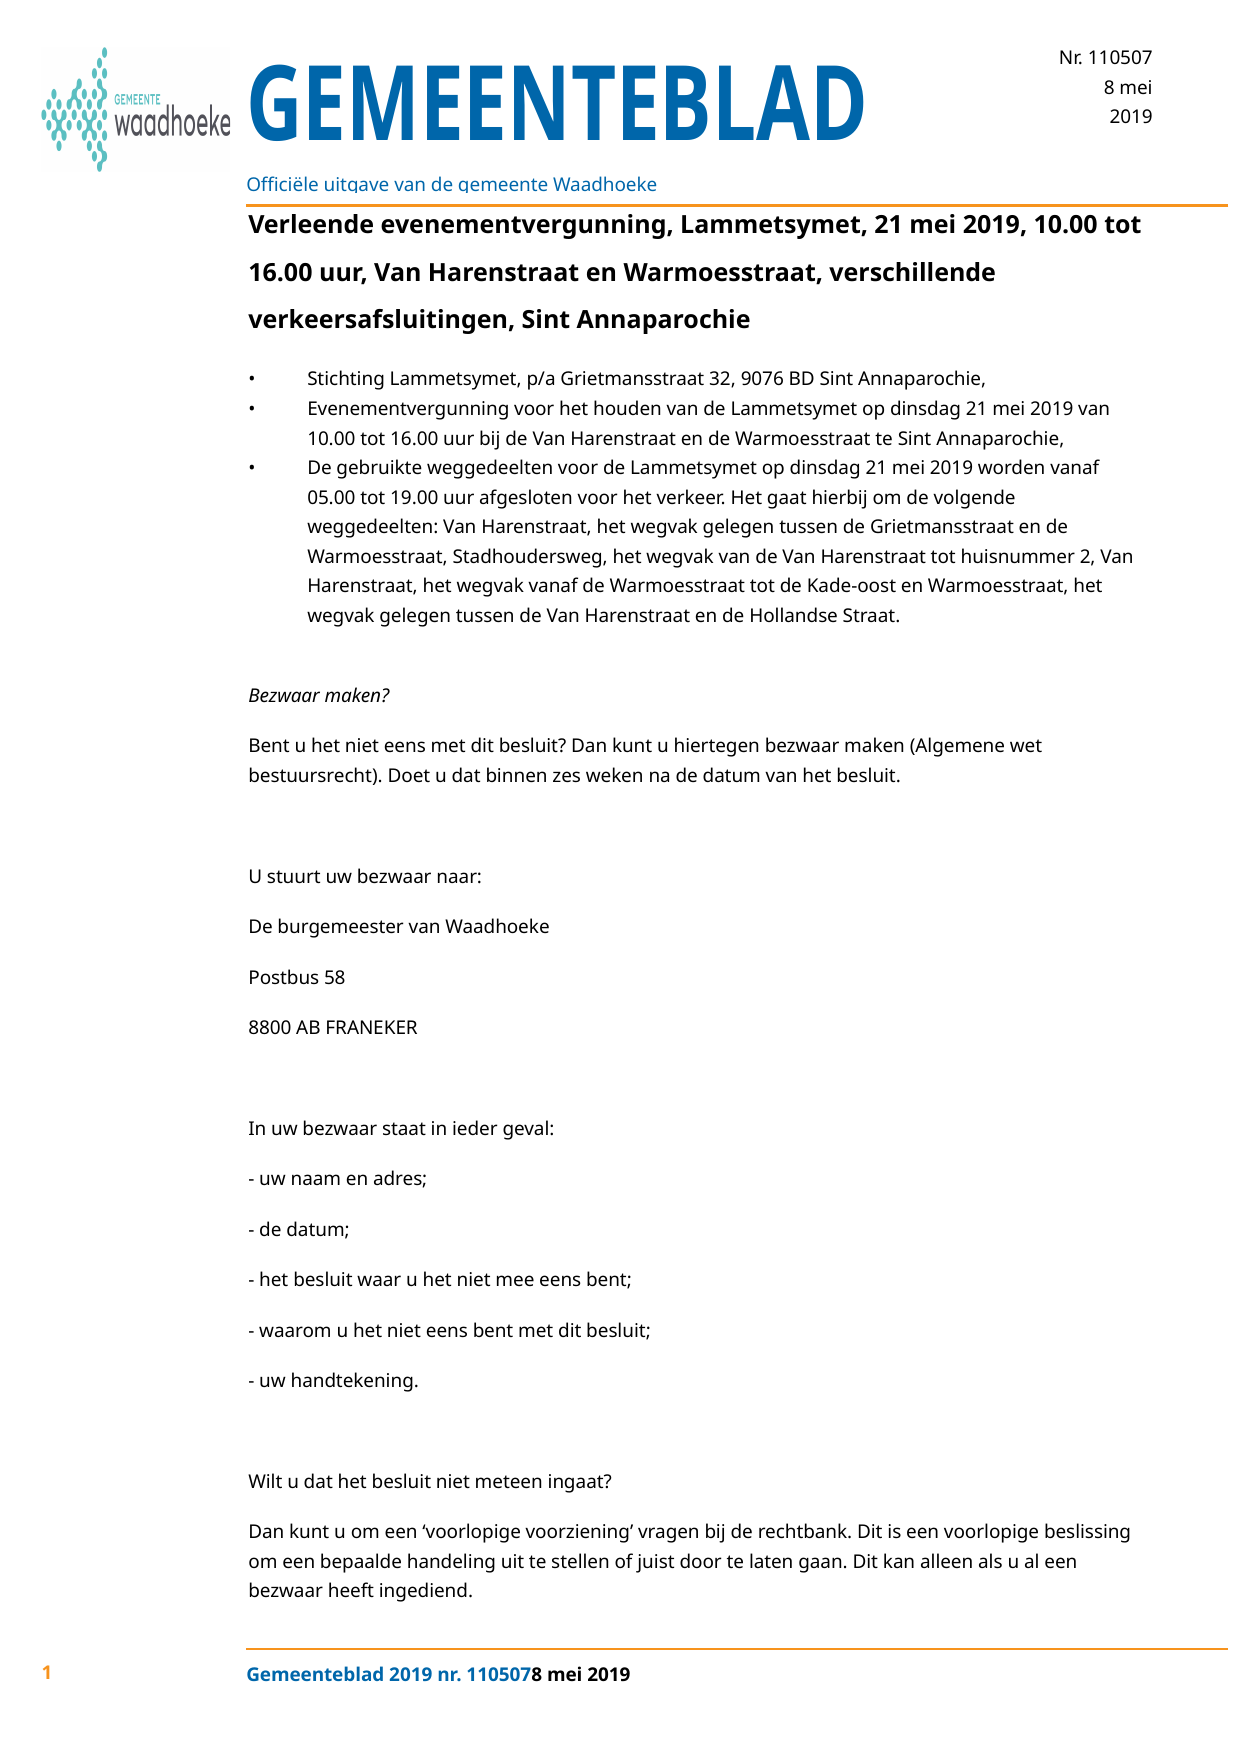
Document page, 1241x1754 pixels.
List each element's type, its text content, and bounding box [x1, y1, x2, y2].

text - de datum; [248, 1216, 1152, 1242]
text 8800 AB FRANEKER [248, 1014, 1152, 1040]
text Verleende evenementvergunning, Lammetsymet, 21 mei 2019, 10.00 tot 16.00 uur, Van Harenstraat en Warmoesstraat, verschillende verkeersafsluitingen, Sint Annaparochie [248, 207, 1152, 336]
text Dan kunt u om een ‘voorlopige voorziening’ vragen bij de rechtbank. Dit is een voorlopige beslissing om een bepaalde handeling uit te stellen of juist door te laten gaan. Dit kan alleen als u al een bezwaar heeft ingediend. [248, 1518, 1152, 1603]
list Stichting Lammetsymet, p/a Grietmansstraat 32, 9076 BD Sint Annaparochie, [248, 366, 1152, 391]
text Postbus 58 [248, 964, 1152, 989]
text - uw handtekening. [248, 1367, 1152, 1393]
text Bent u het niet eens met dit besluit? Dan kunt u hiertegen bezwaar maken (Algemene wet bestuursrecht). Doet u dat binnen zes weken na de datum van het besluit. [248, 733, 1152, 788]
list Evenementvergunning voor het houden van de Lammetsymet op dinsdag 21 mei 2019 van 10.00 tot 16.00 uur bij de Van Harenstraat en de Warmoesstraat te Sint Annaparochie, [248, 395, 1152, 450]
text Bezwaar maken? [248, 682, 1152, 708]
text U stuurt uw bezwaar naar: [248, 863, 1152, 889]
text De burgemeester van Waadhoeke [248, 913, 1152, 939]
text - waarom u het niet eens bent met dit besluit; [248, 1317, 1152, 1342]
list De gebruikte weggedeelten voor de Lammetsymet op dinsdag 21 mei 2019 worden vanaf 05.00 tot 19.00 uur afgesloten voor het verkeer. Het gaat hierbij om de volgende weggedeelten: Van Harenstraat, het wegvak gelegen tussen de Grietmansstraat en de Warmoesstraat, Stadhoudersweg, het wegvak van de Van Harenstraat tot huisnummer 2, Van Harenstraat, het wegvak vanaf de Warmoesstraat tot de Kade-oost en Warmoesstraat, het wegvak gelegen tussen de Van Harenstraat en de Hollandse Straat. [248, 454, 1152, 628]
text In uw bezwaar staat in ieder geval: [248, 1115, 1152, 1141]
picture [41, 47, 231, 172]
text Wilt u dat het besluit niet meteen ingaat? [248, 1468, 1152, 1494]
text - het besluit waar u het niet mee eens bent; [248, 1266, 1152, 1292]
text - uw naam en adres; [248, 1166, 1152, 1191]
